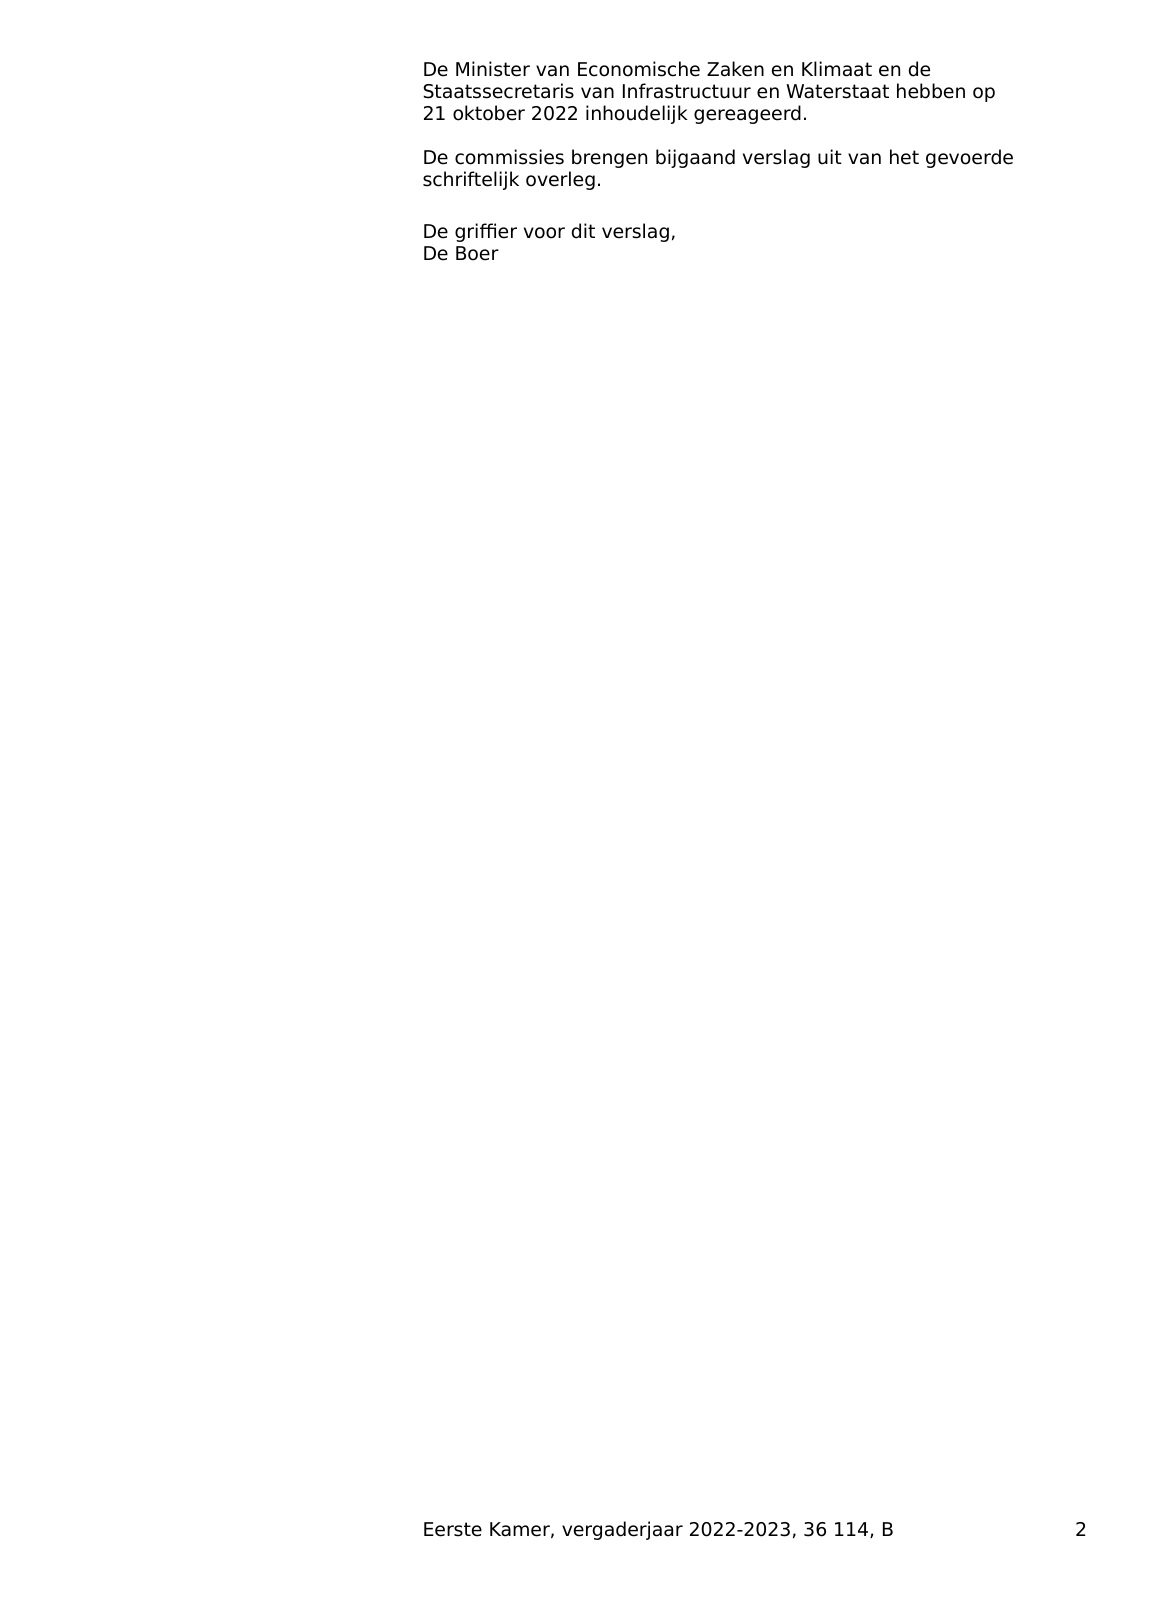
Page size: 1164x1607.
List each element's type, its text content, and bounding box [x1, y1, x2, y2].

text De commissies brengen bijgaand verslag uit van het gevoerde schriftelijk overleg. [422, 147, 1087, 191]
text De Minister van Economische Zaken en Klimaat en de Staatssecretaris van Infrastructuur en Waterstaat hebben op 21 oktober 2022 inhoudelijk gereageerd. [422, 59, 1087, 125]
text De griffier voor dit verslag, De Boer [422, 221, 1087, 265]
